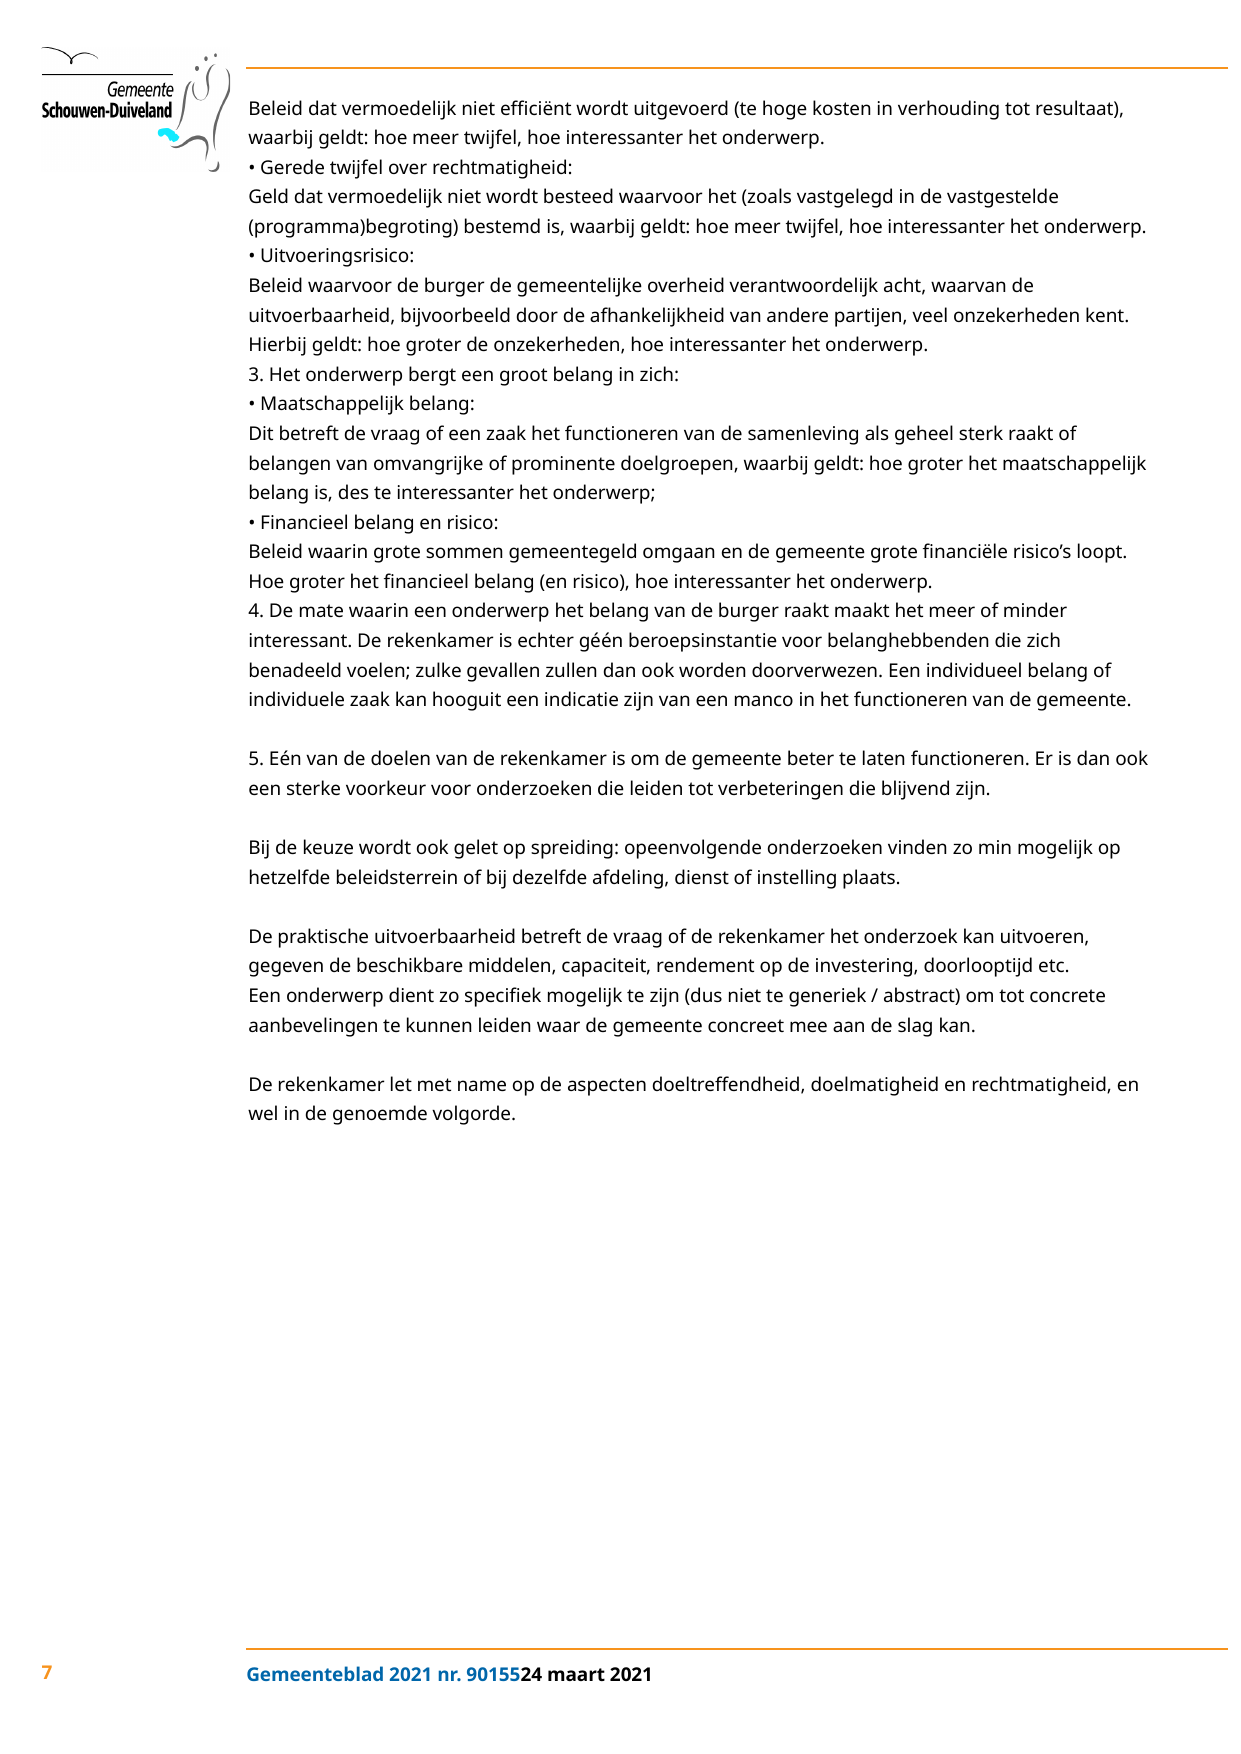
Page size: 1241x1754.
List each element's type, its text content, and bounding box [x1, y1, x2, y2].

text 4. De mate waarin een onderwerp het belang van de burger raakt maakt het meer of minder interessant. De rekenkamer is echter géén beroepsinstantie voor belanghebbenden die zich benadeeld voelen; zulke gevallen zullen dan ook worden doorverwezen. Een individueel belang of individuele zaak kan hooguit een indicatie zijn van een manco in het functioneren van de gemeente. [248, 598, 1152, 712]
text • Maatschappelijk belang: [248, 391, 1152, 416]
picture [41, 47, 231, 172]
text Bij de keuze wordt ook gelet op spreiding: opeenvolgende onderzoeken vinden zo min mogelijk op hetzelfde beleidsterrein of bij dezelfde afdeling, dienst of instelling plaats. [248, 834, 1152, 890]
text Beleid dat vermoedelijk niet efficiënt wordt uitgevoerd (te hoge kosten in verhouding tot resultaat), waarbij geldt: hoe meer twijfel, hoe interessanter het onderwerp. [248, 95, 1152, 150]
text Geld dat vermoedelijk niet wordt besteed waarvoor het (zoals vastgelegd in de vastgestelde (programma)begroting) bestemd is, waarbij geldt: hoe meer twijfel, hoe interessanter het onderwerp. [248, 183, 1152, 239]
text Een onderwerp dient zo specifiek mogelijk te zijn (dus niet te generiek / abstract) om tot concrete aanbevelingen te kunnen leiden waar de gemeente concreet mee aan de slag kan. [248, 982, 1152, 1038]
text De rekenkamer let met name op de aspecten doeltreffendheid, doelmatigheid en rechtmatigheid, en wel in de genoemde volgorde. [248, 1071, 1152, 1126]
text • Gerede twijfel over rechtmatigheid: [248, 154, 1152, 180]
text • Uitvoeringsrisico: [248, 243, 1152, 268]
text De praktische uitvoerbaarheid betreft de vraag of de rekenkamer het onderzoek kan uitvoeren, gegeven de beschikbare middelen, capaciteit, rendement op de investering, doorlooptijd etc. [248, 923, 1152, 978]
text Beleid waarin grote sommen gemeentegeld omgaan en de gemeente grote financiële risico’s loopt. Hoe groter het financieel belang (en risico), hoe interessanter het onderwerp. [248, 538, 1152, 594]
text Dit betreft de vraag of een zaak het functioneren van de samenleving als geheel sterk raakt of belangen van omvangrijke of prominente doelgroepen, waarbij geldt: hoe groter het maatschappelijk belang is, des te interessanter het onderwerp; [248, 420, 1152, 505]
text • Financieel belang en risico: [248, 509, 1152, 535]
text 5. Eén van de doelen van de rekenkamer is om de gemeente beter te laten functioneren. Er is dan ook een sterke voorkeur voor onderzoeken die leiden tot verbeteringen die blijvend zijn. [248, 746, 1152, 801]
text 3. Het onderwerp bergt een groot belang in zich: [248, 361, 1152, 387]
text Beleid waarvoor de burger de gemeentelijke overheid verantwoordelijk acht, waarvan de uitvoerbaarheid, bijvoorbeeld door de afhankelijkheid van andere partijen, veel onzekerheden kent. Hierbij geldt: hoe groter de onzekerheden, hoe interessanter het onderwerp. [248, 272, 1152, 357]
